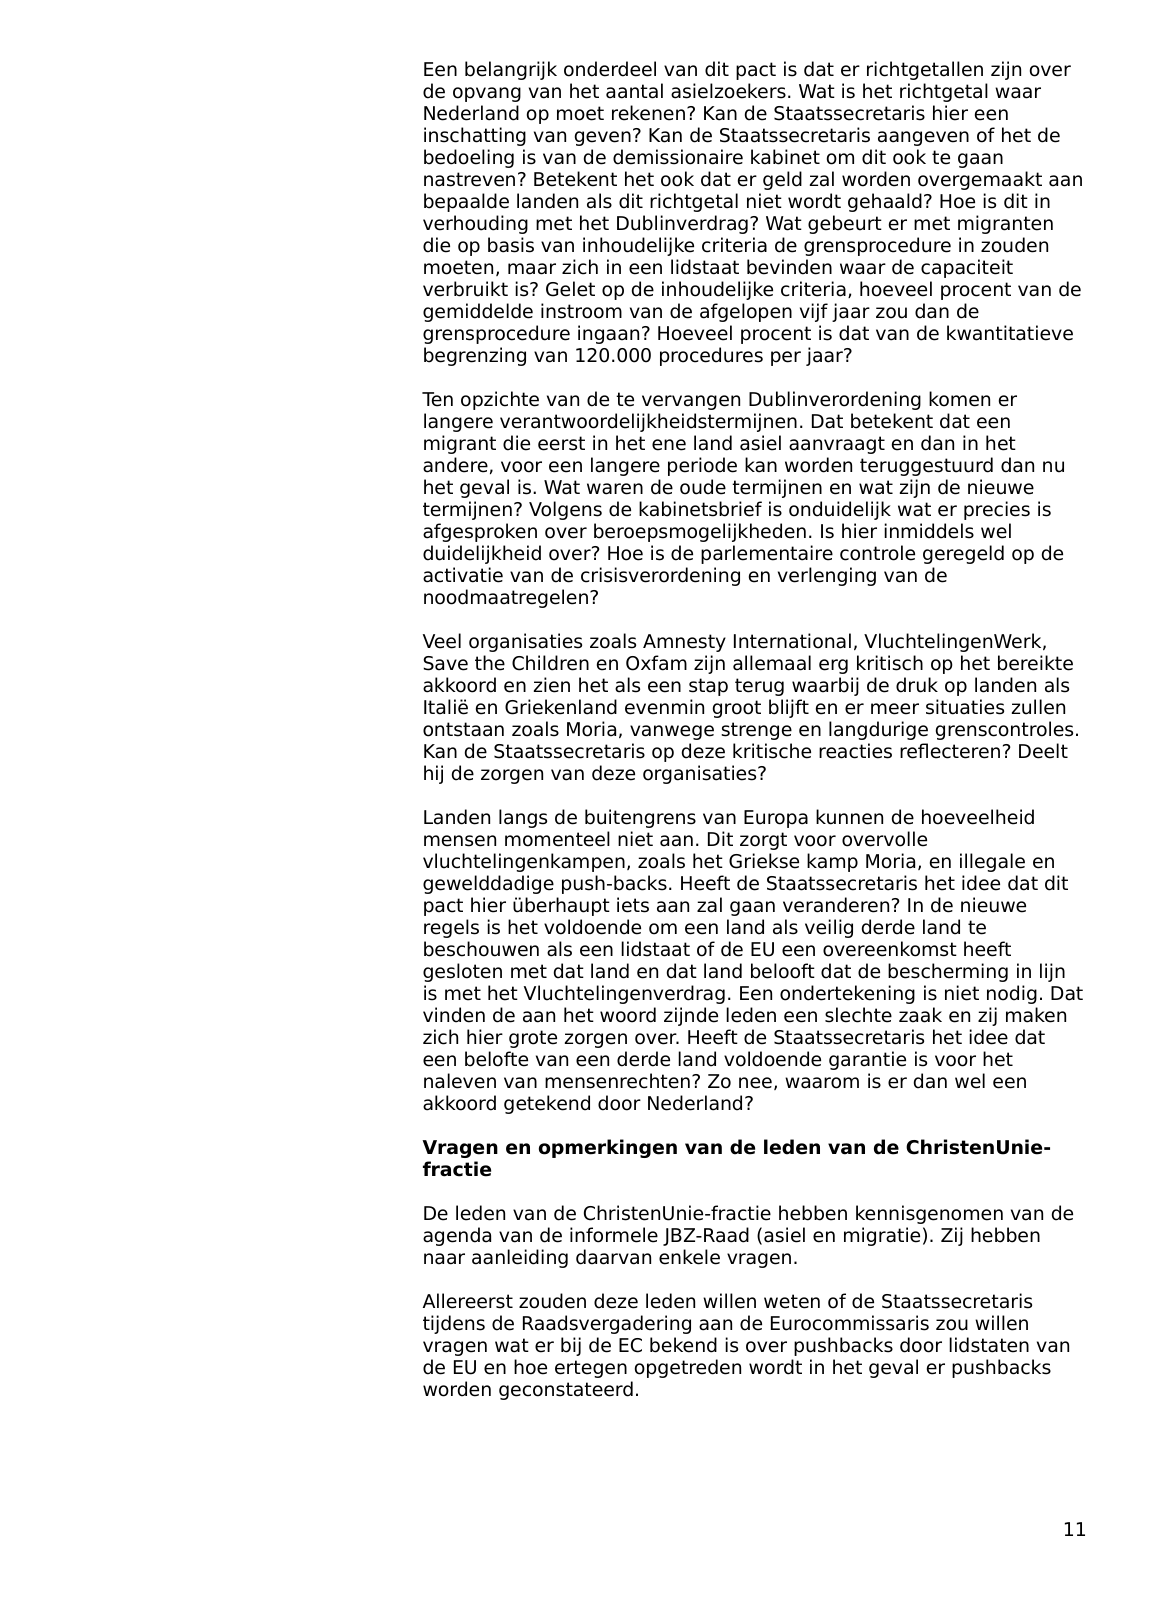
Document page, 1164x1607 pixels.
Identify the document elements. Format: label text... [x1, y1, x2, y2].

text Ten opzichte van de te vervangen Dublinverordening komen er langere verantwoordelijkheidstermijnen. Dat betekent dat een migrant die eerst in het ene land asiel aanvraagt en dan in het andere, voor een langere periode kan worden teruggestuurd dan nu het geval is. Wat waren de oude termijnen en wat zijn de nieuwe termijnen? Volgens de kabinetsbrief is onduidelijk wat er precies is afgesproken over beroepsmogelijkheden. Is hier inmiddels wel duidelijkheid over? Hoe is de parlementaire controle geregeld op de activatie van de crisisverordening en verlenging van de noodmaatregelen? [422, 389, 1087, 609]
text Een belangrijk onderdeel van dit pact is dat er richtgetallen zijn over de opvang van het aantal asielzoekers. Wat is het richtgetal waar Nederland op moet rekenen? Kan de Staatssecretaris hier een inschatting van geven? Kan de Staatssecretaris aangeven of het de bedoeling is van de demissionaire kabinet om dit ook te gaan nastreven? Betekent het ook dat er geld zal worden overgemaakt aan bepaalde landen als dit richtgetal niet wordt gehaald? Hoe is dit in verhouding met het Dublinverdrag? Wat gebeurt er met migranten die op basis van inhoudelijke criteria de grensprocedure in zouden moeten, maar zich in een lidstaat bevinden waar de capaciteit verbruikt is? Gelet op de inhoudelijke criteria, hoeveel procent van de gemiddelde instroom van de afgelopen vijf jaar zou dan de grensprocedure ingaan? Hoeveel procent is dat van de kwantitatieve begrenzing van 120.000 procedures per jaar? [422, 59, 1087, 367]
text Veel organisaties zoals Amnesty International, VluchtelingenWerk, Save the Children en Oxfam zijn allemaal erg kritisch op het bereikte akkoord en zien het als een stap terug waarbij de druk op landen als Italië en Griekenland evenmin groot blijft en er meer situaties zullen ontstaan zoals Moria, vanwege strenge en langdurige grenscontroles. Kan de Staatssecretaris op deze kritische reacties reflecteren? Deelt hij de zorgen van deze organisaties? [422, 631, 1087, 785]
text De leden van de ChristenUnie-fractie hebben kennisgenomen van de agenda van de informele JBZ-Raad (asiel en migratie). Zij hebben naar aanleiding daarvan enkele vragen. [422, 1203, 1087, 1269]
text Landen langs de buitengrens van Europa kunnen de hoeveelheid mensen momenteel niet aan. Dit zorgt voor overvolle vluchtelingenkampen, zoals het Griekse kamp Moria, en illegale en gewelddadige push-backs. Heeft de Staatssecretaris het idee dat dit pact hier überhaupt iets aan zal gaan veranderen? In de nieuwe regels is het voldoende om een land als veilig derde land te beschouwen als een lidstaat of de EU een overeenkomst heeft gesloten met dat land en dat land belooft dat de bescherming in lijn is met het Vluchtelingenverdrag. Een ondertekening is niet nodig. Dat vinden de aan het woord zijnde leden een slechte zaak en zij maken zich hier grote zorgen over. Heeft de Staatssecretaris het idee dat een belofte van een derde land voldoende garantie is voor het naleven van mensenrechten? Zo nee, waarom is er dan wel een akkoord getekend door Nederland? [422, 807, 1087, 1115]
subtitle Vragen en opmerkingen van de leden van de ChristenUnie-fractie [422, 1137, 1087, 1181]
text Allereerst zouden deze leden willen weten of de Staatssecretaris tijdens de Raadsvergadering aan de Eurocommissaris zou willen vragen wat er bij de EC bekend is over pushbacks door lidstaten van de EU en hoe ertegen opgetreden wordt in het geval er pushbacks worden geconstateerd. [422, 1291, 1087, 1401]
